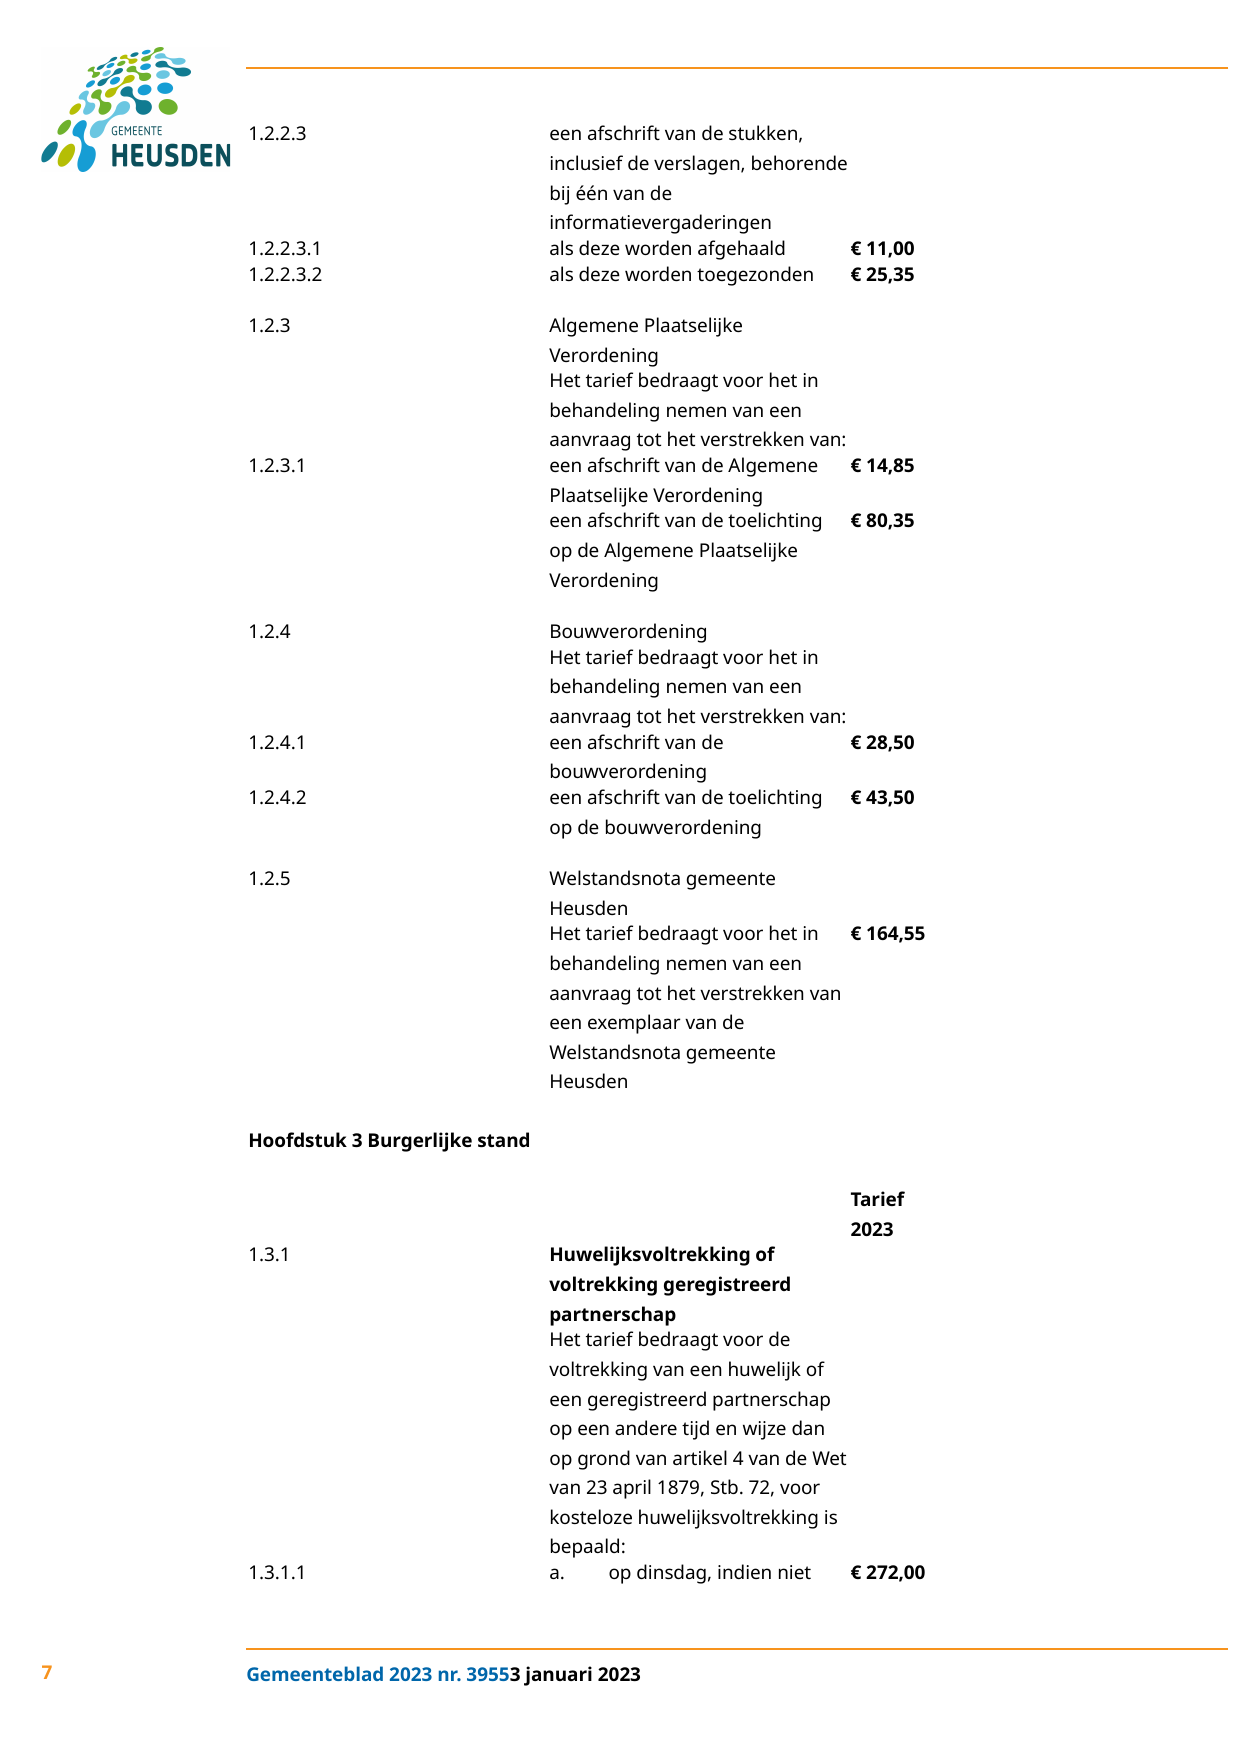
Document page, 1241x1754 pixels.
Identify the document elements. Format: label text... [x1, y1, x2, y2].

table_cell Het tarief bedraagt voor het in behandeling nemen van een aanvraag tot het verstrekken van: [549, 644, 850, 729]
table_header Tarief 2023 [850, 1186, 1152, 1242]
table_cell [850, 593, 1152, 618]
table_cell 1.2.5 [248, 865, 549, 921]
text Hoofdstuk 3 Burgerlijke stand [248, 1127, 1152, 1153]
table_cell [248, 368, 549, 452]
table_cell 1.3.1 [248, 1242, 549, 1327]
table_cell [248, 921, 549, 1094]
table_cell Het tarief bedraagt voor het in behandeling nemen van een aanvraag tot het verstrekken van: [549, 368, 850, 452]
table_cell [850, 1242, 1152, 1327]
table_cell 1.2.3.1 [248, 453, 549, 508]
table_cell 1.2.4.2 [248, 784, 549, 839]
table_cell [850, 95, 1152, 121]
table_cell Huwelijksvoltrekking of voltrekking geregistreerd partnerschap [549, 1242, 850, 1327]
table_cell [248, 593, 549, 618]
table_cell 1.2.2.3.1 [248, 235, 549, 261]
table_cell 1.3.1.1 [248, 1559, 549, 1585]
table_cell [248, 508, 549, 593]
table_cell als deze worden toegezonden [549, 261, 850, 286]
table_cell als deze worden afgehaald [549, 235, 850, 261]
table_cell [549, 95, 850, 121]
table_cell [549, 840, 850, 865]
table_cell een afschrift van de toelichting op de bouwverordening [549, 784, 850, 839]
table_cell [850, 1327, 1152, 1559]
table_cell € 80,35 [850, 508, 1152, 593]
table_cell [248, 286, 549, 312]
table_cell € 14,85 [850, 453, 1152, 508]
table_cell € 28,50 [850, 729, 1152, 784]
table_cell Het tarief bedraagt voor de voltrekking van een huwelijk of een geregistreerd partnerschap op een andere tijd en wijze dan op grond van artikel 4 van de Wet van 23 april 1879, Stb. 72, voor kosteloze huwelijksvoltrekking is bepaald: [549, 1327, 850, 1559]
table_cell een afschrift van de Algemene Plaatselijke Verordening [549, 453, 850, 508]
table_cell € 164,55 [850, 921, 1152, 1094]
table_cell [248, 95, 549, 121]
picture [41, 47, 231, 172]
table_cell 1.2.2.3 [248, 121, 549, 235]
table_cell € 25,35 [850, 261, 1152, 286]
table_cell € 272,00 [850, 1559, 1152, 1585]
table_cell Het tarief bedraagt voor het in behandeling nemen van een aanvraag tot het verstrekken van een exemplaar van de Welstandsnota gemeente Heusden [549, 921, 850, 1094]
table_cell een afschrift van de toelichting op de Algemene Plaatselijke Verordening [549, 508, 850, 593]
table_cell [850, 286, 1152, 312]
table_cell [549, 286, 850, 312]
table_cell [850, 618, 1152, 644]
table_cell 1.2.4 [248, 618, 549, 644]
table_cell € 43,50 [850, 784, 1152, 839]
table_cell op dinsdag, indien niet [549, 1559, 850, 1585]
table_cell Bouwverordening [549, 618, 850, 644]
table_cell 1.2.4.1 [248, 729, 549, 784]
table_cell [850, 368, 1152, 452]
table_cell 1.2.3 [248, 312, 549, 367]
table_cell een afschrift van de bouwverordening [549, 729, 850, 784]
table_cell [850, 865, 1152, 921]
table_cell [850, 312, 1152, 367]
table_cell [248, 644, 549, 729]
table_cell € 11,00 [850, 235, 1152, 261]
table_cell [248, 840, 549, 865]
table_header [248, 1186, 549, 1242]
table_cell [850, 121, 1152, 235]
table_cell [850, 644, 1152, 729]
table_cell Algemene Plaatselijke Verordening [549, 312, 850, 367]
table_cell [549, 593, 850, 618]
table_cell [850, 840, 1152, 865]
table_header [549, 1186, 850, 1242]
table_cell Welstandsnota gemeente Heusden [549, 865, 850, 921]
table_cell [248, 1327, 549, 1559]
table_cell 1.2.2.3.2 [248, 261, 549, 286]
table_cell een afschrift van de stukken, inclusief de verslagen, behorende bij één van de informatievergaderingen [549, 121, 850, 235]
